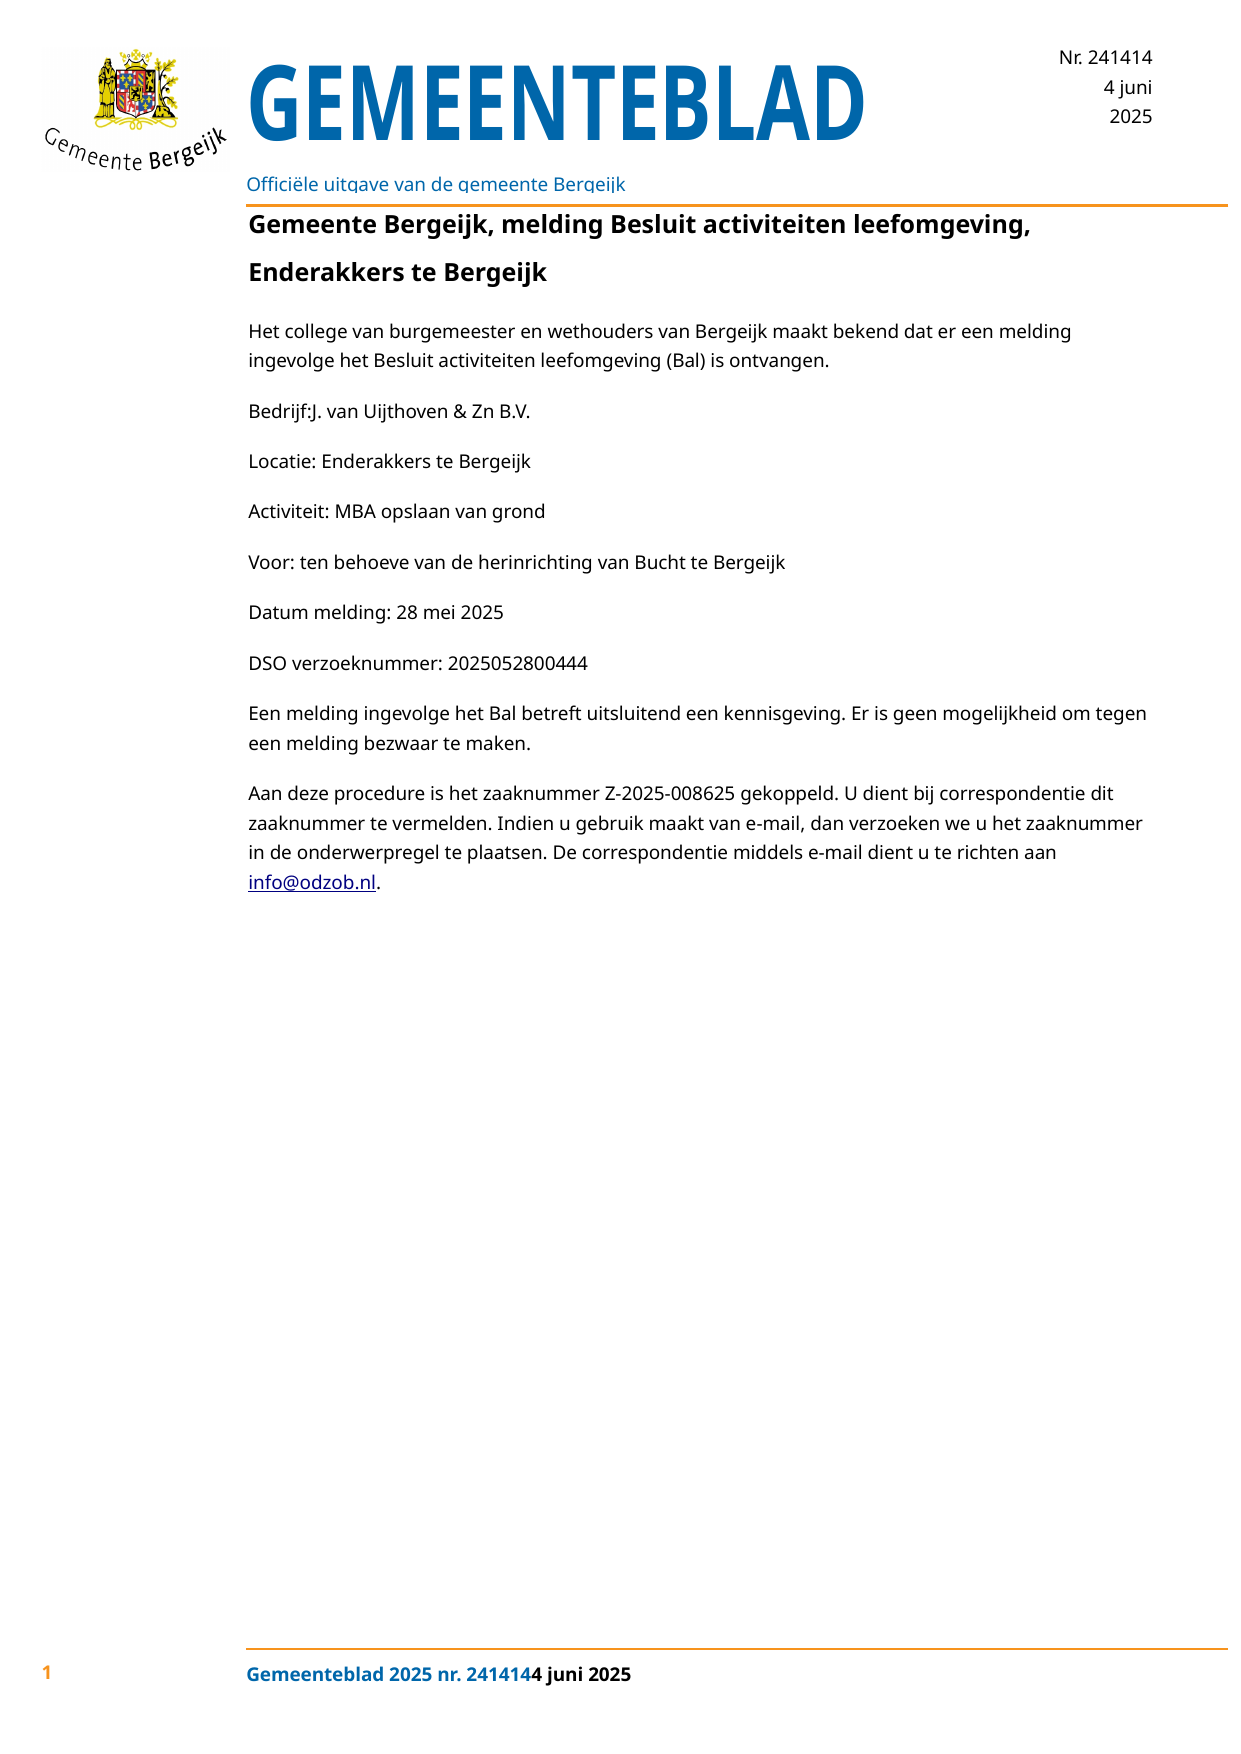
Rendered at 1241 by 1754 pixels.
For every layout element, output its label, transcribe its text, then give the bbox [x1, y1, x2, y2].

picture [41, 47, 231, 172]
text Datum melding: 28 mei 2025 [248, 599, 1152, 625]
text Activiteit: MBA opslaan van grond [248, 499, 1152, 524]
text Bedrijf:J. van Uijthoven & Zn B.V. [248, 398, 1152, 424]
text Locatie: Enderakkers te Bergeijk [248, 448, 1152, 474]
text Aan deze procedure is het zaaknummer Z-2025-008625 gekoppeld. U dient bij correspondentie dit zaaknummer te vermelden. Indien u gebruik maakt van e-mail, dan verzoeken we u het zaaknummer in de onderwerpregel te plaatsen. De correspondentie middels e-mail dient u te richten aan info@odzob.nl. [248, 780, 1152, 895]
text Voor: ten behoeve van de herinrichting van Bucht te Bergeijk [248, 549, 1152, 575]
text Een melding ingevolge het Bal betreft uitsluitend een kennisgeving. Er is geen mogelijkheid om tegen een melding bezwaar te maken. [248, 700, 1152, 756]
text Gemeente Bergeijk, melding Besluit activiteiten leefomgeving, Enderakkers te Bergeijk [248, 207, 1152, 288]
text DSO verzoeknummer: 2025052800444 [248, 650, 1152, 676]
text Het college van burgemeester en wethouders van Bergeijk maakt bekend dat er een melding ingevolge het Besluit activiteiten leefomgeving (Bal) is ontvangen. [248, 318, 1152, 373]
